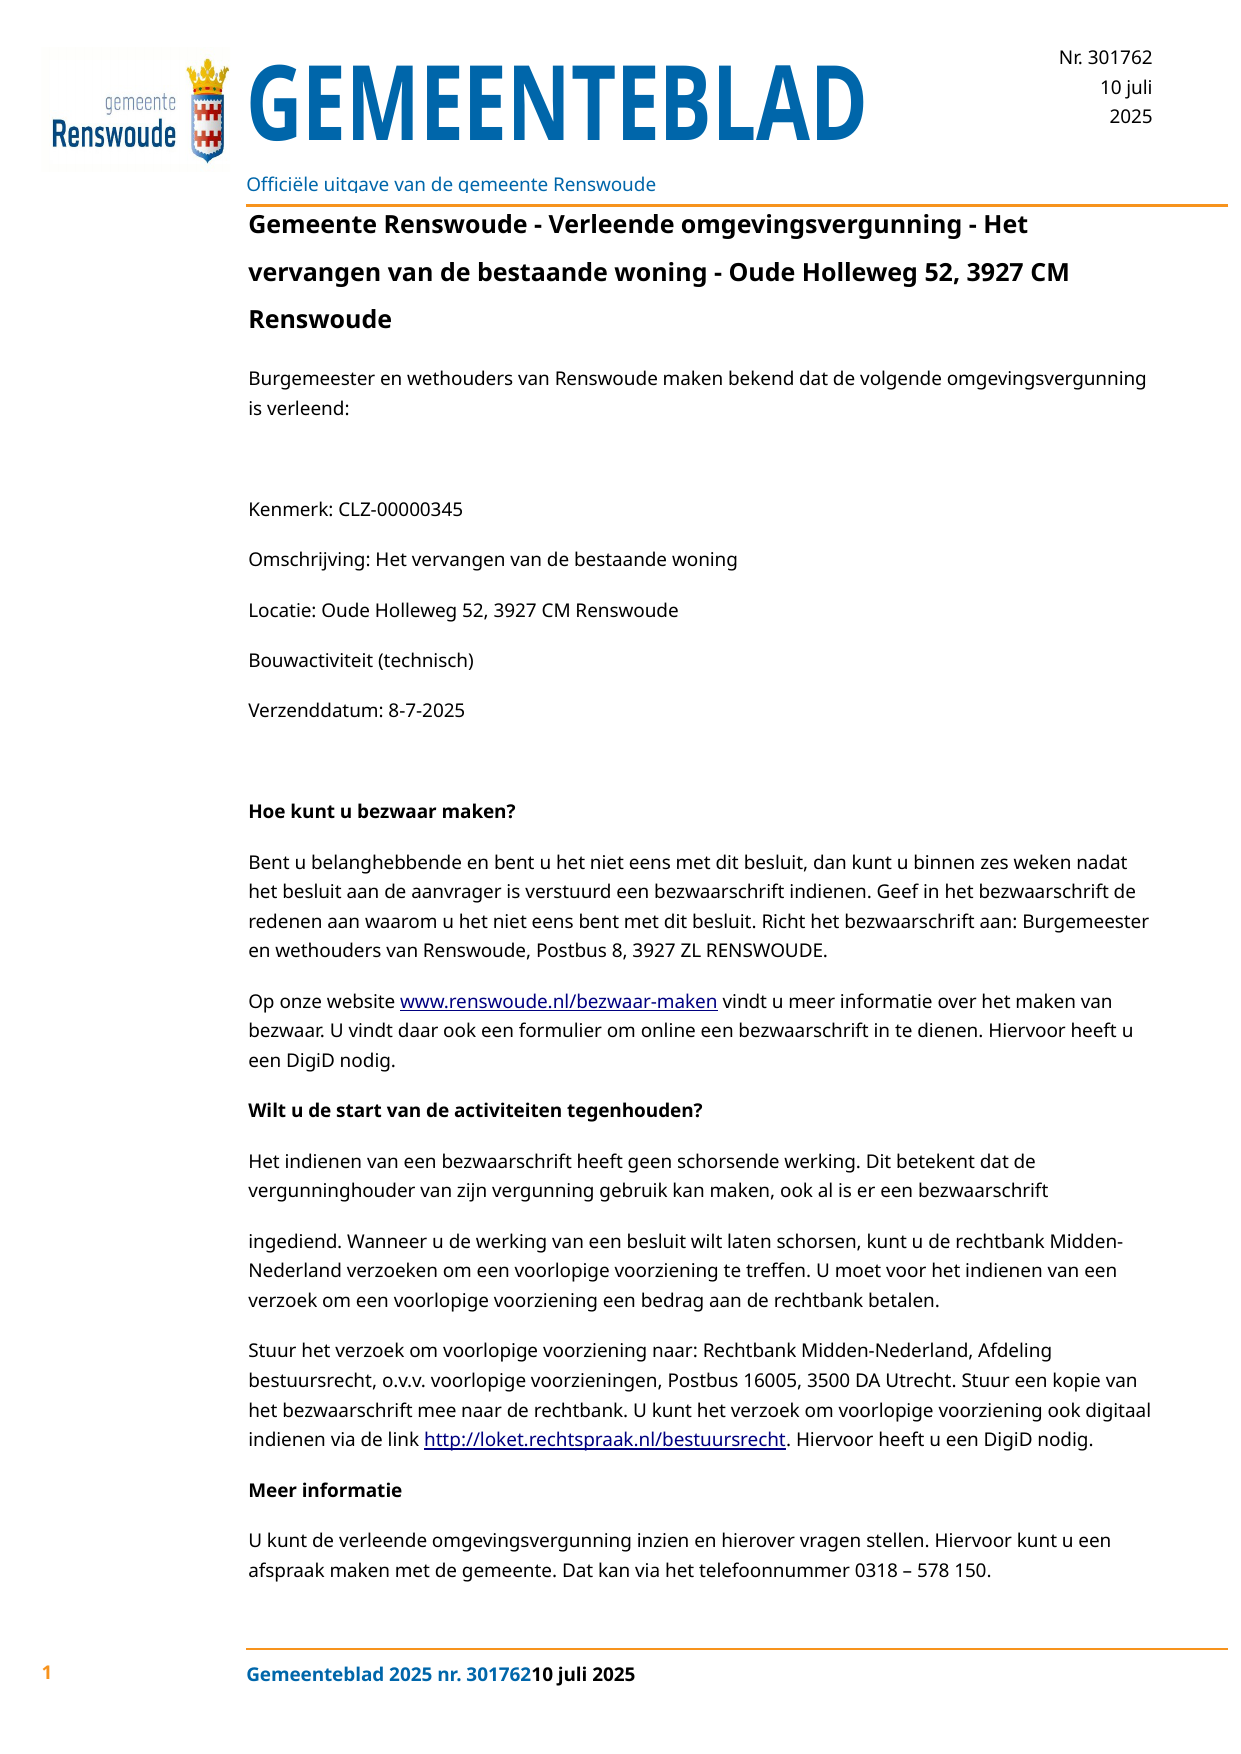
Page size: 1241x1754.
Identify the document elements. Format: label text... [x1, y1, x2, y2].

text Verzenddatum: 8-7-2025 [248, 698, 1152, 723]
text Kenmerk: CLZ-00000345 [248, 496, 1152, 522]
text Stuur het verzoek om voorlopige voorziening naar: Rechtbank Midden-Nederland, Afdeling bestuursrecht, o.v.v. voorlopige voorzieningen, Postbus 16005, 3500 DA Utrecht. Stuur een kopie van het bezwaarschrift mee naar de rechtbank. U kunt het verzoek om voorlopige voorziening ook digitaal indienen via de link http://loket.rechtspraak.nl/bestuursrecht. Hiervoor heeft u een DigiD nodig. [248, 1338, 1152, 1452]
picture [41, 47, 231, 172]
text Op onze website www.renswoude.nl/bezwaar-maken vindt u meer informatie over het maken van bezwaar. U vindt daar ook een formulier om online een bezwaarschrift in te dienen. Hiervoor heeft u een DigiD nodig. [248, 988, 1152, 1073]
text Locatie: Oude Holleweg 52, 3927 CM Renswoude [248, 597, 1152, 622]
text Bent u belanghebbende en bent u het niet eens met dit besluit, dan kunt u binnen zes weken nadat het besluit aan de aanvrager is verstuurd een bezwaarschrift indienen. Geef in het bezwaarschrift de redenen aan waarom u het niet eens bent met dit besluit. Richt het bezwaarschrift aan: Burgemeester en wethouders van Renswoude, Postbus 8, 3927 ZL RENSWOUDE. [248, 849, 1152, 963]
text Gemeente Renswoude - Verleende omgevingsvergunning - Het vervangen van de bestaande woning - Oude Holleweg 52, 3927 CM Renswoude [248, 207, 1152, 336]
text Hoe kunt u bezwaar maken? [248, 798, 1152, 824]
text U kunt de verleende omgevingsvergunning inzien en hierover vragen stellen. Hiervoor kunt u een afspraak maken met de gemeente. Dat kan via het telefoonnummer 0318 – 578 150. [248, 1527, 1152, 1582]
text Burgemeester en wethouders van Renswoude maken bekend dat de volgende omgevingsvergunning is verleend: [248, 366, 1152, 421]
text Het indienen van een bezwaarschrift heeft geen schorsende werking. Dit betekent dat de vergunninghouder van zijn vergunning gebruik kan maken, ook al is er een bezwaarschrift [248, 1148, 1152, 1203]
text Bouwactiviteit (technisch) [248, 647, 1152, 673]
text Meer informatie [248, 1477, 1152, 1502]
text ingediend. Wanneer u de werking van een besluit wilt laten schorsen, kunt u de rechtbank Midden-Nederland verzoeken om een voorlopige voorziening te treffen. U moet voor het indienen van een verzoek om een voorlopige voorziening een bedrag aan de rechtbank betalen. [248, 1228, 1152, 1313]
text Wilt u de start van de activiteiten tegenhouden? [248, 1098, 1152, 1123]
text Omschrijving: Het vervangen van de bestaande woning [248, 546, 1152, 572]
